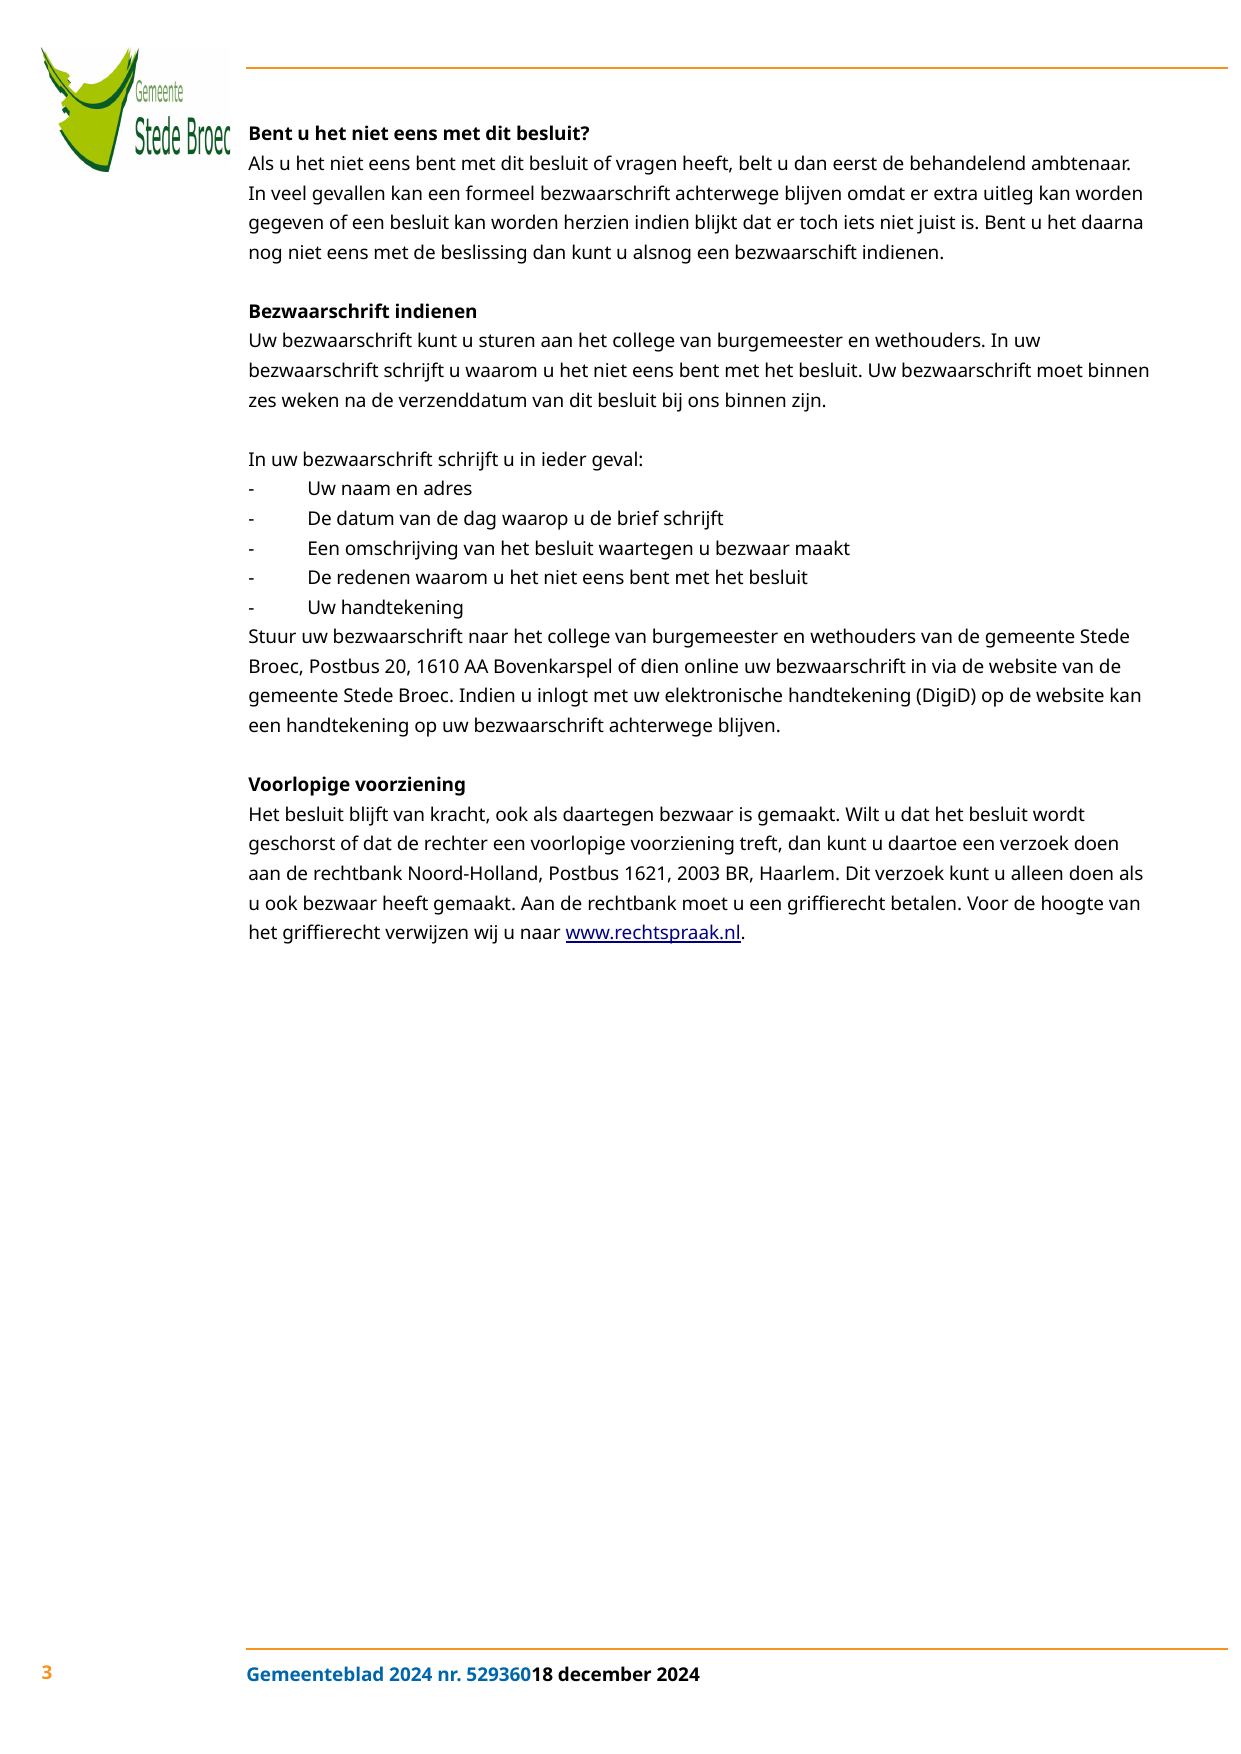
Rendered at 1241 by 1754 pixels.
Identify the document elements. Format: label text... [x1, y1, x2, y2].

list Uw handtekening [248, 594, 1152, 619]
list De redenen waarom u het niet eens bent met het besluit [248, 564, 1152, 590]
text Als u het niet eens bent met dit besluit of vragen heeft, belt u dan eerst de behandelend ambtenaar. In veel gevallen kan een formeel bezwaarschrift achterwege blijven omdat er extra uitleg kan worden gegeven of een besluit kan worden herzien indien blijkt dat er toch iets niet juist is. Bent u het daarna nog niet eens met de beslissing dan kunt u alsnog een bezwaarschift indienen. [248, 150, 1152, 264]
text Bezwaarschrift indienen [248, 298, 1152, 324]
list Een omschrijving van het besluit waartegen u bezwaar maakt [248, 535, 1152, 560]
picture [41, 47, 231, 172]
text Voorlopige voorziening [248, 771, 1152, 797]
list Uw naam en adres [248, 476, 1152, 501]
text Bent u het niet eens met dit besluit? [248, 121, 1152, 146]
list De datum van de dag waarop u de brief schrijft [248, 505, 1152, 531]
text Uw bezwaarschrift kunt u sturen aan het college van burgemeester en wethouders. In uw bezwaarschrift schrijft u waarom u het niet eens bent met het besluit. Uw bezwaarschrift moet binnen zes weken na de verzenddatum van dit besluit bij ons binnen zijn. [248, 328, 1152, 412]
text Stuur uw bezwaarschrift naar het college van burgemeester en wethouders van de gemeente Stede Broec, Postbus 20, 1610 AA Bovenkarspel of dien online uw bezwaarschrift in via de website van de gemeente Stede Broec. Indien u inlogt met uw elektronische handtekening (DigiD) op de website kan een handtekening op uw bezwaarschrift achterwege blijven. [248, 623, 1152, 738]
text Het besluit blijft van kracht, ook als daartegen bezwaar is gemaakt. Wilt u dat het besluit wordt geschorst of dat de rechter een voorlopige voorziening treft, dan kunt u daartoe een verzoek doen aan de rechtbank Noord-Holland, Postbus 1621, 2003 BR, Haarlem. Dit verzoek kunt u alleen doen als u ook bezwaar heeft gemaakt. Aan de rechtbank moet u een griffierecht betalen. Voor de hoogte van het griffierecht verwijzen wij u naar www.rechtspraak.nl. [248, 801, 1152, 945]
text In uw bezwaarschrift schrijft u in ieder geval: [248, 446, 1152, 472]
